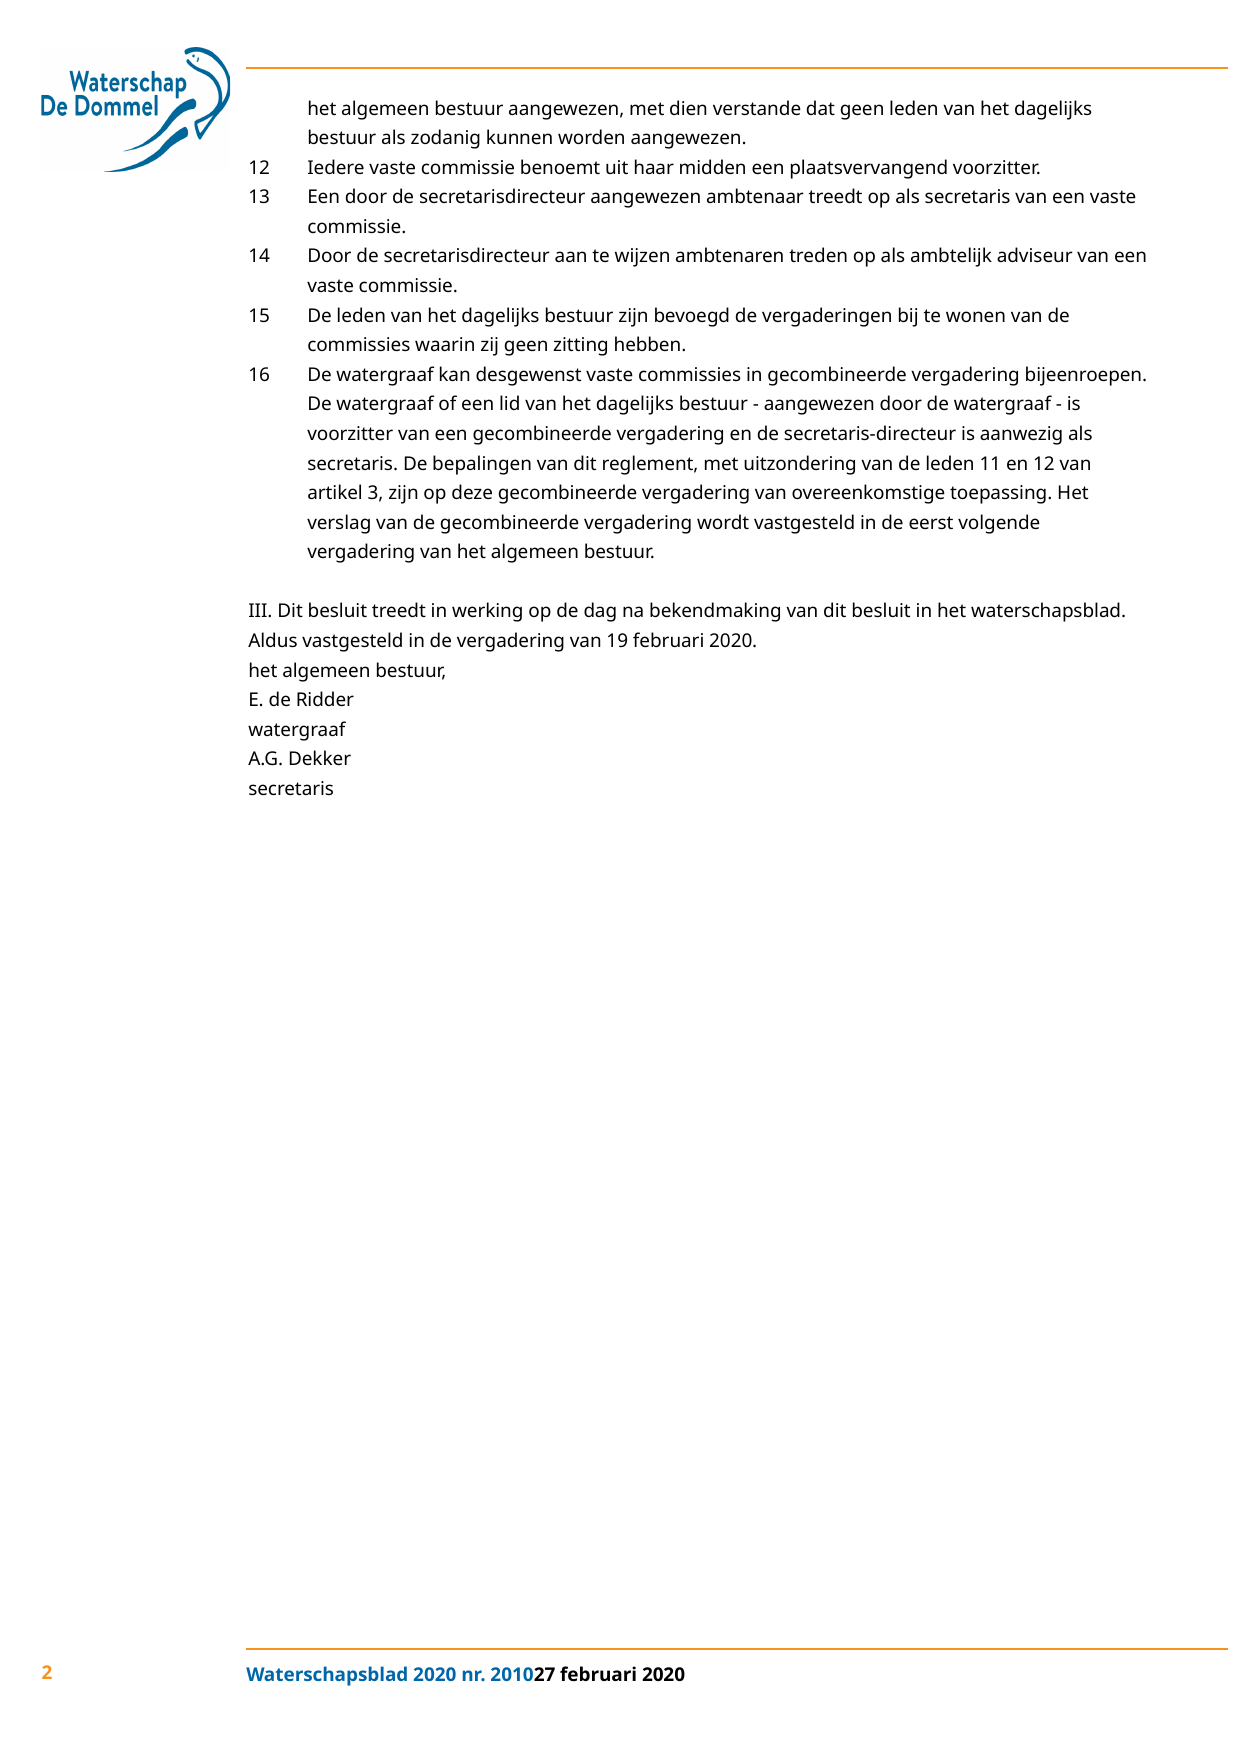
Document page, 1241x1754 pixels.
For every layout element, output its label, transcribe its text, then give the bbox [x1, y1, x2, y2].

text watergraaf [248, 716, 1152, 742]
list Door de secretarisdirecteur aan te wijzen ambtenaren treden op als ambtelijk adviseur van een vaste commissie. [248, 243, 1152, 298]
picture [198, 118, 210, 131]
list Iedere vaste commissie benoemt uit haar midden een plaatsvervangend voorzitter. [248, 154, 1152, 180]
text A.G. Dekker [248, 746, 1152, 771]
list het algemeen bestuur aangewezen, met dien verstande dat geen leden van het dagelijks bestuur als zodanig kunnen worden aangewezen. [248, 95, 1152, 150]
text het algemeen bestuur, [248, 657, 1152, 683]
text E. de Ridder [248, 686, 1152, 712]
picture [204, 47, 231, 76]
picture [45, 99, 51, 111]
picture [41, 47, 231, 172]
list Een door de secretarisdirecteur aangewezen ambtenaar treedt op als secretaris van een vaste commissie. [248, 183, 1152, 239]
text Aldus vastgesteld in de vergadering van 19 februari 2020. [248, 627, 1152, 653]
list De leden van het dagelijks bestuur zijn bevoegd de vergaderingen bij te wonen van de commissies waarin zij geen zitting hebben. [248, 302, 1152, 357]
list De watergraaf kan desgewenst vaste commissies in gecombineerde vergadering bijeenroepen. De watergraaf of een lid van het dagelijks bestuur - aangewezen door de watergraaf - is voorzitter van een gecombineerde vergadering en de secretaris-directeur is aanwezig als secretaris. De bepalingen van dit reglement, met uitzondering van de leden 11 en 12 van artikel 3, zijn op deze gecombineerde vergadering van overeenkomstige toepassing. Het verslag van de gecombineerde vergadering wordt vastgesteld in de eerst volgende vergadering van het algemeen bestuur. [248, 361, 1152, 564]
text secretaris [248, 775, 1152, 801]
text III. Dit besluit treedt in werking op de dag na bekendmaking van dit besluit in het waterschapsblad. [248, 598, 1152, 623]
